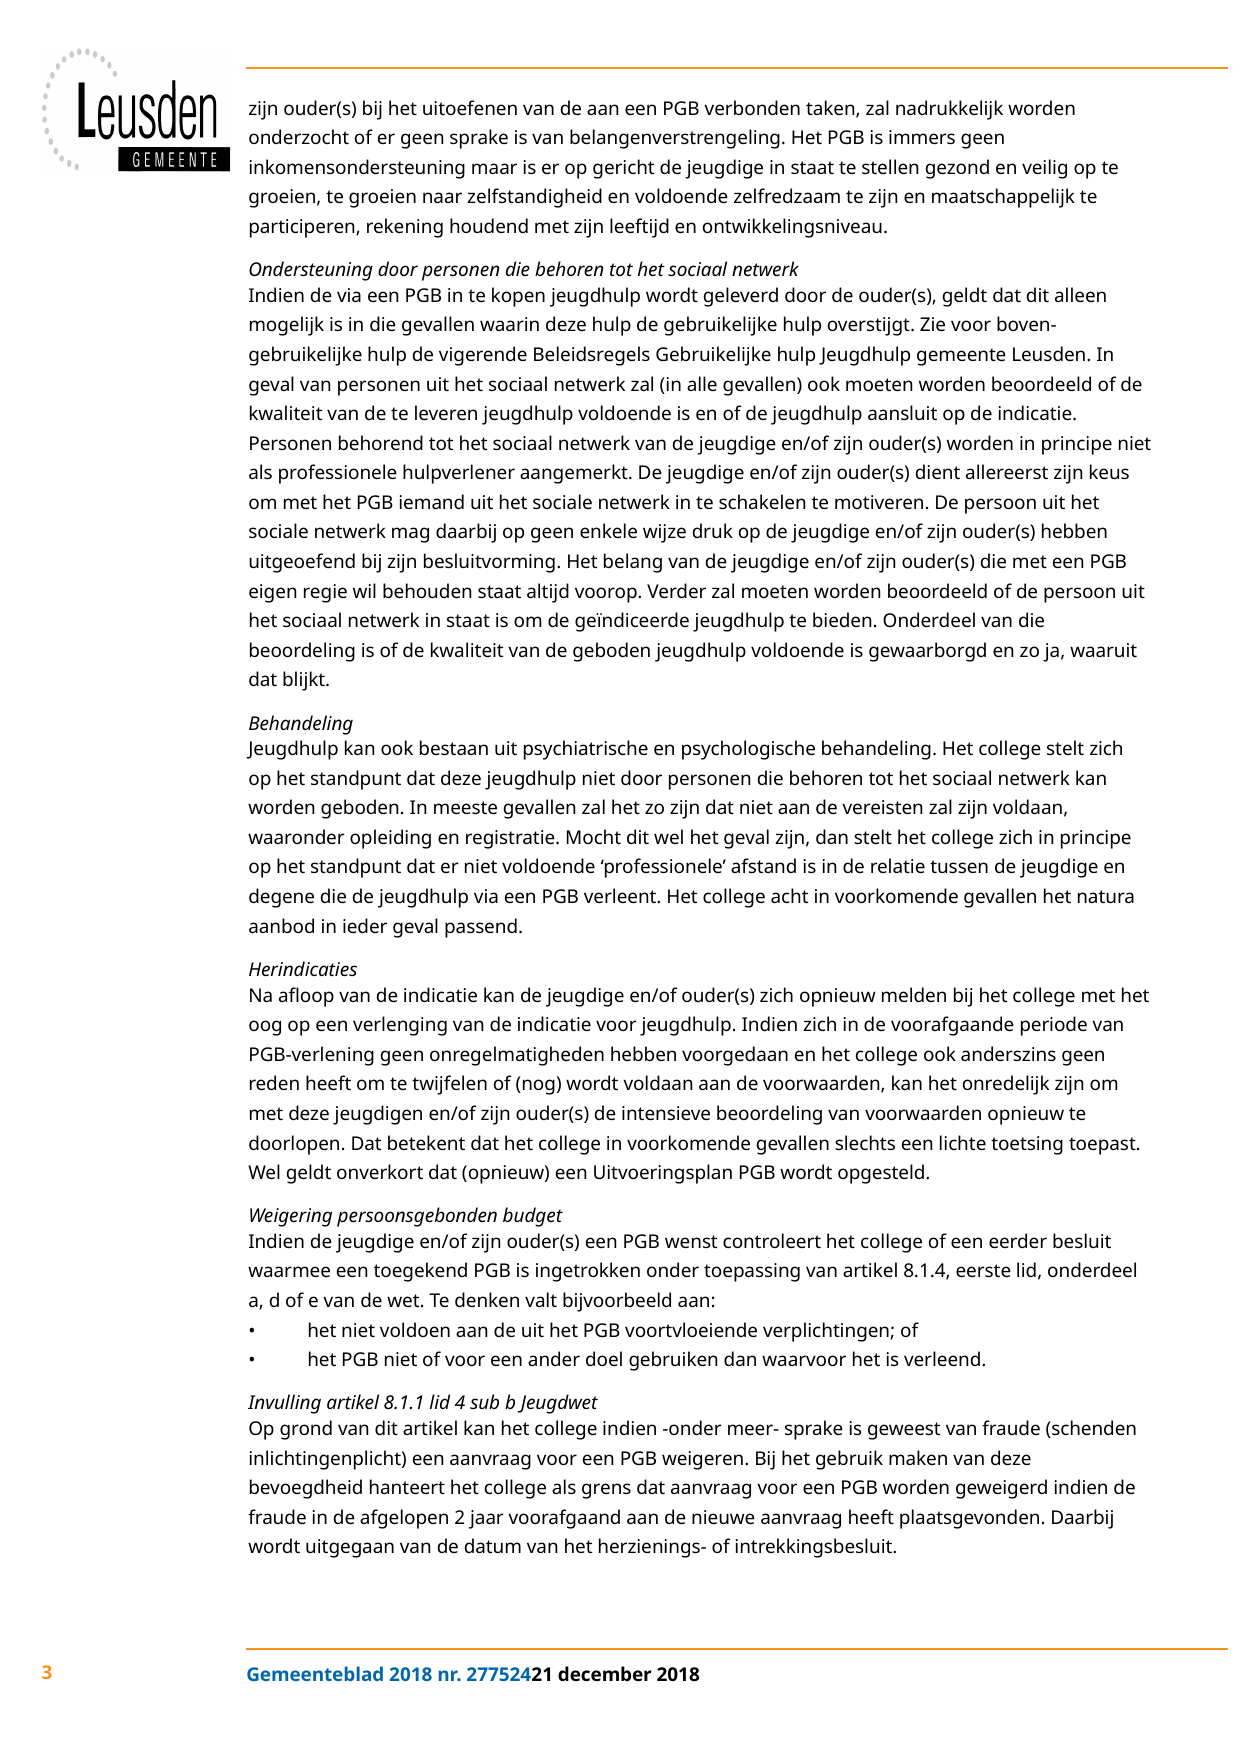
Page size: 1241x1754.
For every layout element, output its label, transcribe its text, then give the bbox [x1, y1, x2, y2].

list het niet voldoen aan de uit het PGB voortvloeiende verplichtingen; of [248, 1317, 1152, 1343]
text Op grond van dit artikel kan het college indien -onder meer- sprake is geweest van fraude (schenden inlichtingenplicht) een aanvraag voor een PGB weigeren. Bij het gebruik maken van deze bevoegdheid hanteert het college als grens dat aanvraag voor een PGB worden geweigerd indien de fraude in de afgelopen 2 jaar voorafgaand aan de nieuwe aanvraag heeft plaatsgevonden. Daarbij wordt uitgegaan van de datum van het herzienings- of intrekkingsbesluit. [248, 1415, 1152, 1559]
text Indien de via een PGB in te kopen jeugdhulp wordt geleverd door de ouder(s), geldt dat dit alleen mogelijk is in die gevallen waarin deze hulp de gebruikelijke hulp overstijgt. Zie voor boven-gebruikelijke hulp de vigerende Beleidsregels Gebruikelijke hulp Jeugdhulp gemeente Leusden. In geval van personen uit het sociaal netwerk zal (in alle gevallen) ook moeten worden beoordeeld of de kwaliteit van de te leveren jeugdhulp voldoende is en of de jeugdhulp aansluit op de indicatie. Personen behorend tot het sociaal netwerk van de jeugdige en/of zijn ouder(s) worden in principe niet als professionele hulpverlener aangemerkt. De jeugdige en/of zijn ouder(s) dient allereerst zijn keus om met het PGB iemand uit het sociale netwerk in te schakelen te motiveren. De persoon uit het sociale netwerk mag daarbij op geen enkele wijze druk op de jeugdige en/of zijn ouder(s) hebben uitgeoefend bij zijn besluitvorming. Het belang van de jeugdige en/of zijn ouder(s) die met een PGB eigen regie wil behouden staat altijd voorop. Verder zal moeten worden beoordeeld of de persoon uit het sociaal netwerk in staat is om de geïndiceerde jeugdhulp te bieden. Onderdeel van die beoordeling is of de kwaliteit van de geboden jeugdhulp voldoende is gewaarborgd en zo ja, waaruit dat blijkt. [248, 282, 1152, 692]
text Weigering persoonsgebonden budget [248, 1202, 1152, 1228]
text Behandeling [248, 710, 1152, 735]
text Invulling artikel 8.1.1 lid 4 sub b Jeugdwet [248, 1389, 1152, 1415]
picture [41, 47, 231, 172]
text Herindicaties [248, 956, 1152, 982]
list het PGB niet of voor een ander doel gebruiken dan waarvoor het is verleend. [248, 1346, 1152, 1372]
text Indien de jeugdige en/of zijn ouder(s) een PGB wenst controleert het college of een eerder besluit waarmee een toegekend PGB is ingetrokken onder toepassing van artikel 8.1.4, eerste lid, onderdeel a, d of e van de wet. Te denken valt bijvoorbeeld aan: [248, 1228, 1152, 1313]
text zijn ouder(s) bij het uitoefenen van de aan een PGB verbonden taken, zal nadrukkelijk worden onderzocht of er geen sprake is van belangenverstrengeling. Het PGB is immers geen inkomensondersteuning maar is er op gericht de jeugdige in staat te stellen gezond en veilig op te groeien, te groeien naar zelfstandigheid en voldoende zelfredzaam te zijn en maatschappelijk te participeren, rekening houdend met zijn leeftijd en ontwikkelingsniveau. [248, 95, 1152, 239]
text Ondersteuning door personen die behoren tot het sociaal netwerk [248, 256, 1152, 282]
text Na afloop van de indicatie kan de jeugdige en/of ouder(s) zich opnieuw melden bij het college met het oog op een verlenging van de indicatie voor jeugdhulp. Indien zich in de voorafgaande periode van PGB-verlening geen onregelmatigheden hebben voorgedaan en het college ook anderszins geen reden heeft om te twijfelen of (nog) wordt voldaan aan de voorwaarden, kan het onredelijk zijn om met deze jeugdigen en/of zijn ouder(s) de intensieve beoordeling van voorwaarden opnieuw te doorlopen. Dat betekent dat het college in voorkomende gevallen slechts een lichte toetsing toepast. Wel geldt onverkort dat (opnieuw) een Uitvoeringsplan PGB wordt opgesteld. [248, 982, 1152, 1185]
text Jeugdhulp kan ook bestaan uit psychiatrische en psychologische behandeling. Het college stelt zich op het standpunt dat deze jeugdhulp niet door personen die behoren tot het sociaal netwerk kan worden geboden. In meeste gevallen zal het zo zijn dat niet aan de vereisten zal zijn voldaan, waaronder opleiding en registratie. Mocht dit wel het geval zijn, dan stelt het college zich in principe op het standpunt dat er niet voldoende ‘professionele’ afstand is in de relatie tussen de jeugdige en degene die de jeugdhulp via een PGB verleent. Het college acht in voorkomende gevallen het natura aanbod in ieder geval passend. [248, 735, 1152, 939]
